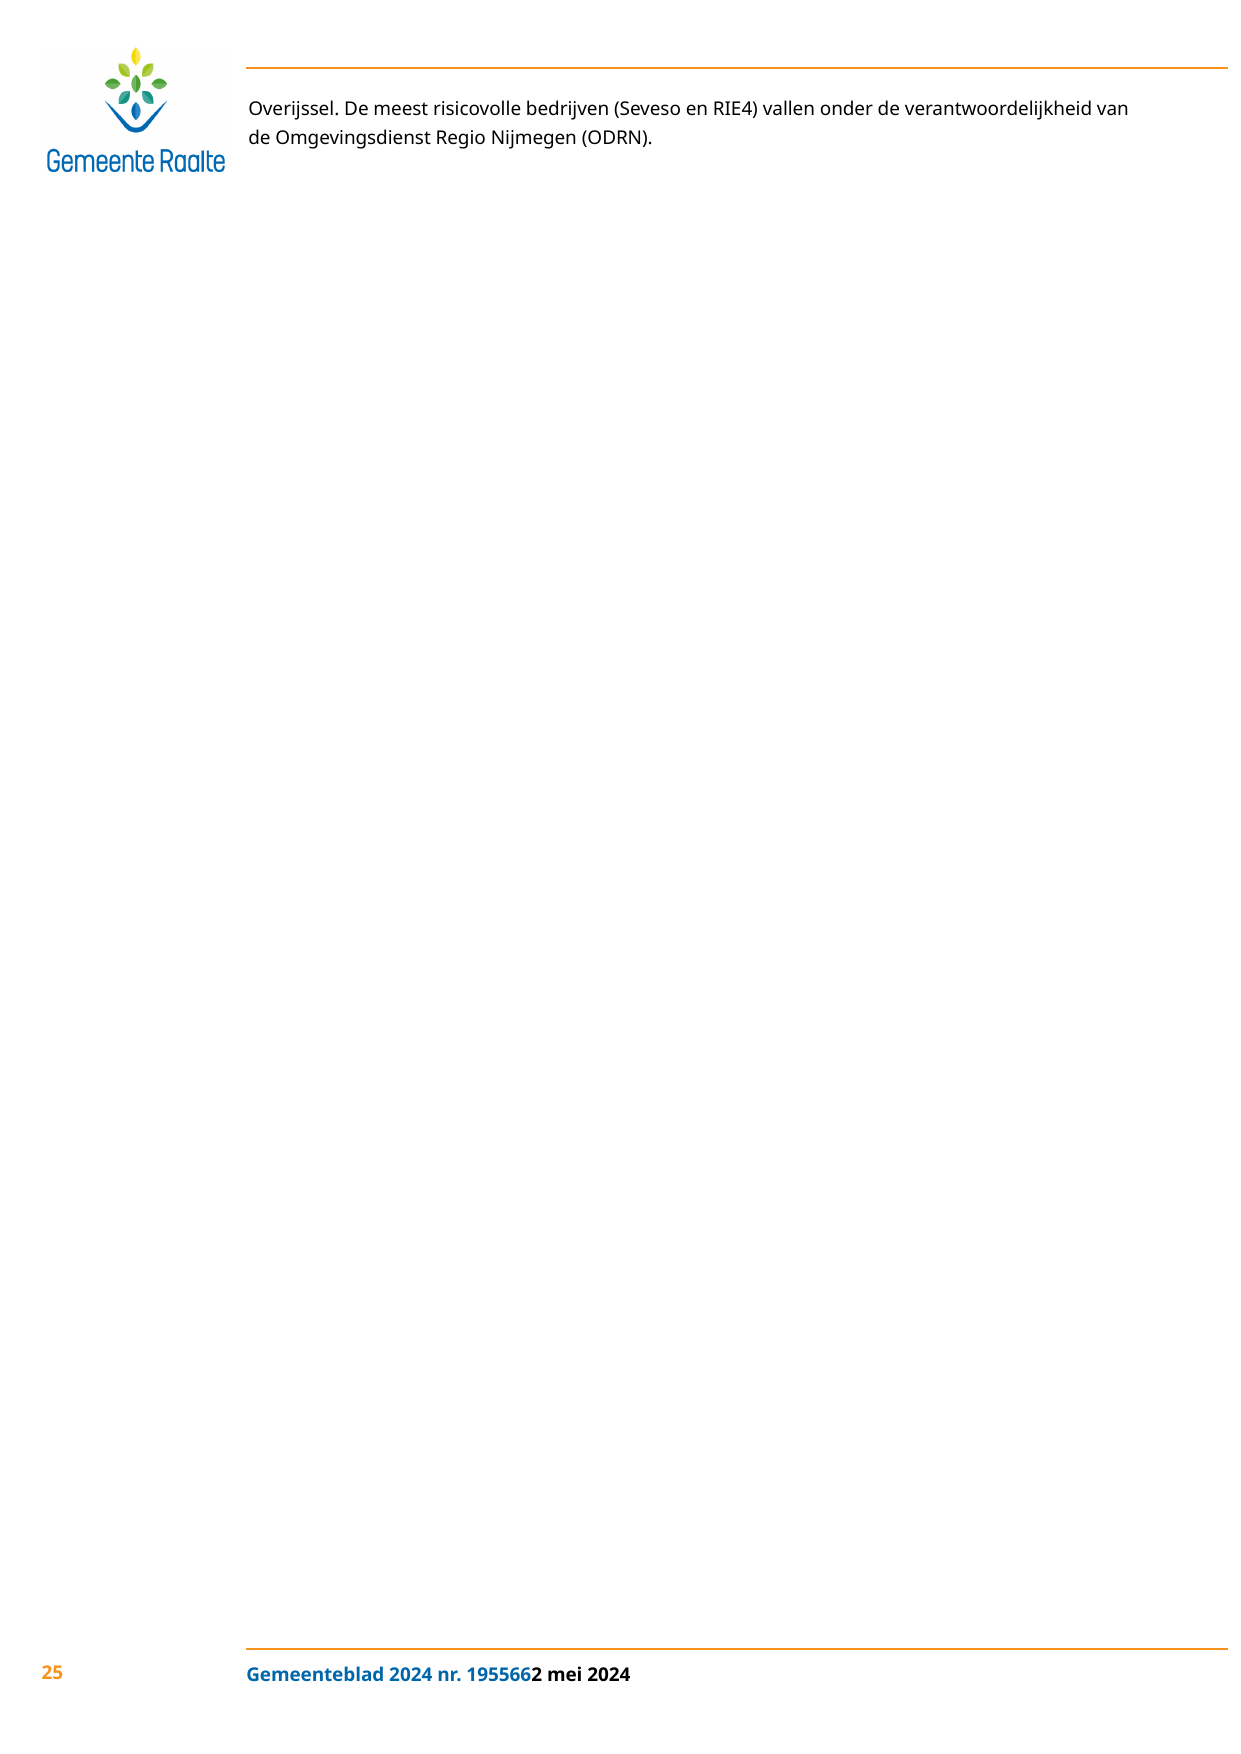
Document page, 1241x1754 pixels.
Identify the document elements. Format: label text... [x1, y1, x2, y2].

text Overijssel. De meest risicovolle bedrijven (Seveso en RIE4) vallen onder de verantwoordelijkheid van de Omgevingsdienst Regio Nijmegen (ODRN). [248, 95, 1152, 150]
picture [41, 47, 231, 172]
